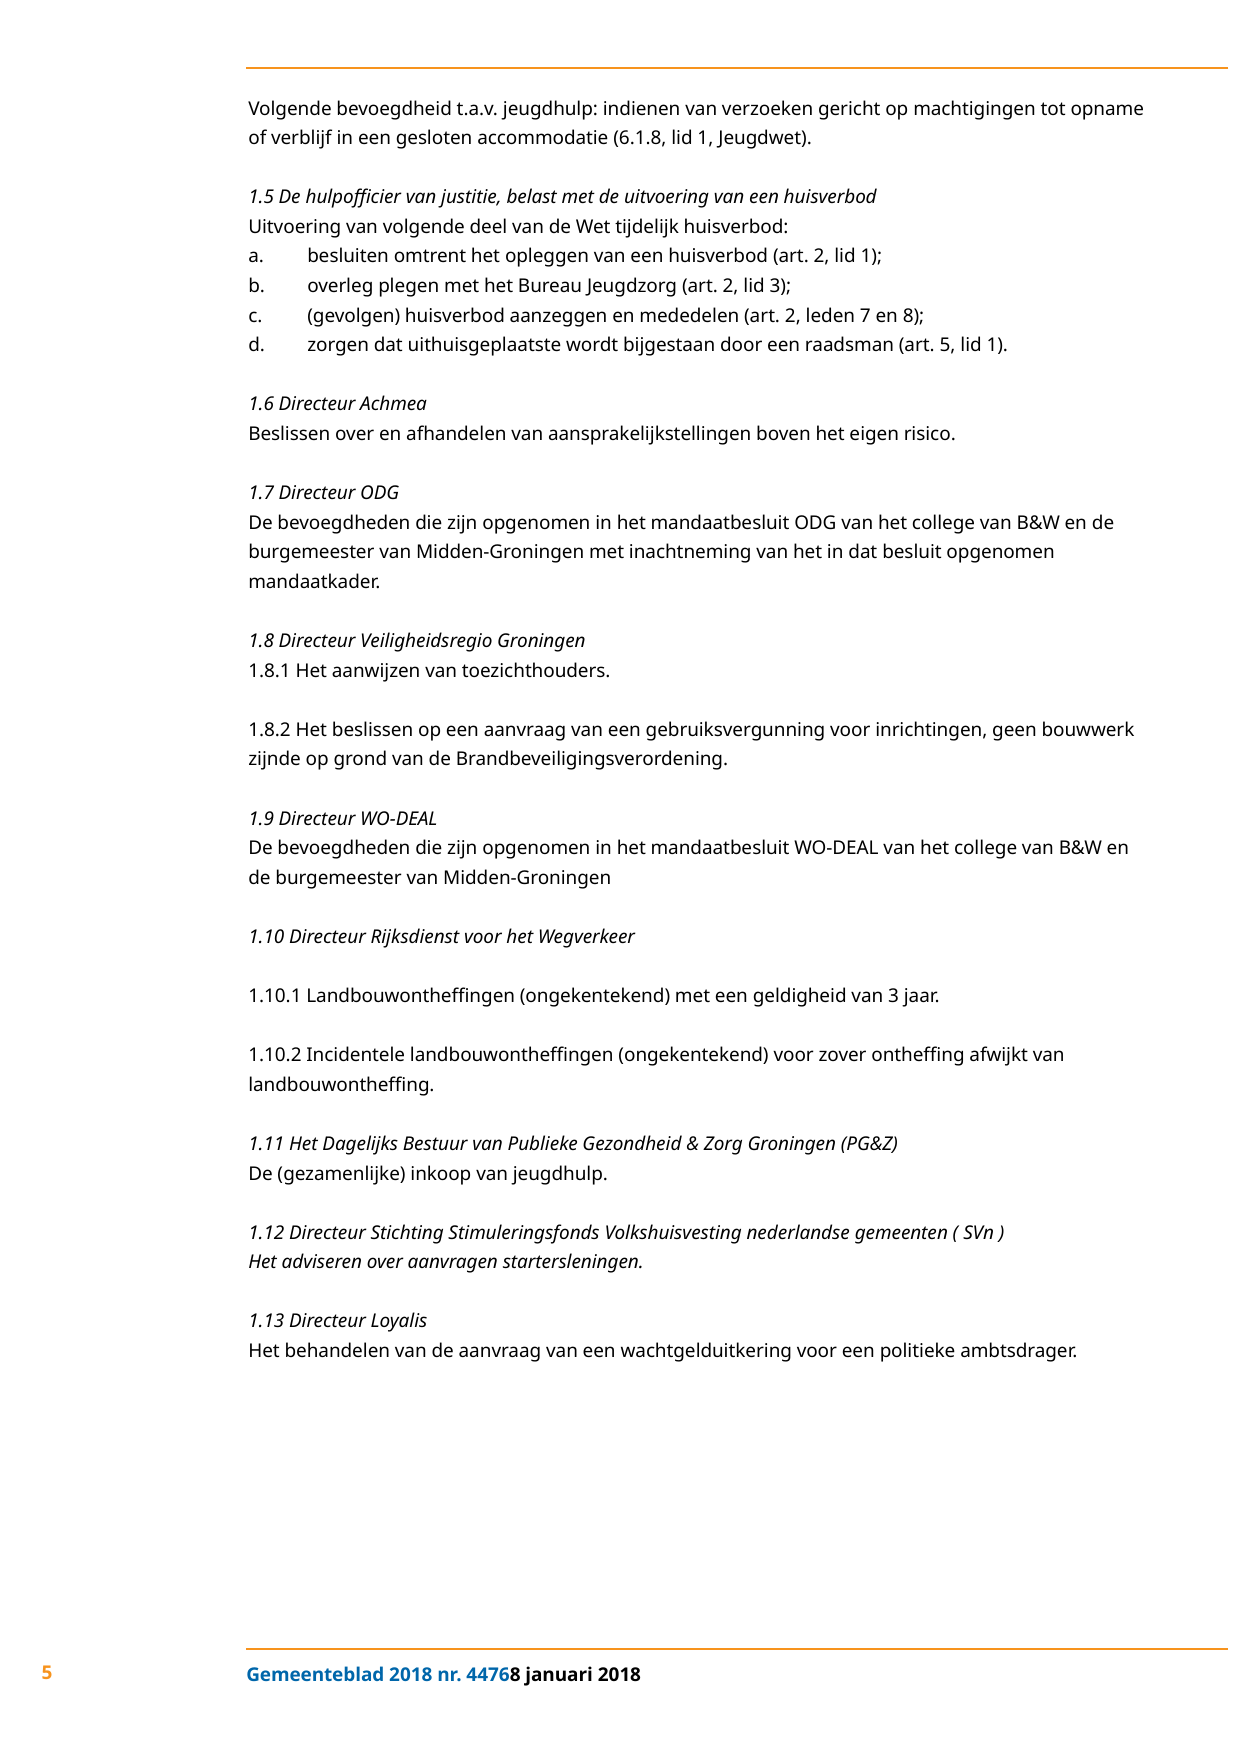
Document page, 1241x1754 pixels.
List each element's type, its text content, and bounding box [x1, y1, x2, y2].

text 1.10 Directeur Rijksdienst voor het Wegverkeer [248, 923, 1152, 949]
text Volgende bevoegdheid t.a.v. jeugdhulp: indienen van verzoeken gericht op machtigingen tot opname of verblijf in een gesloten accommodatie (6.1.8, lid 1, Jeugdwet). [248, 95, 1152, 150]
text Beslissen over en afhandelen van aansprakelijkstellingen boven het eigen risico. [248, 420, 1152, 446]
text 1.5 De hulpofficier van justitie, belast met de uitvoering van een huisverbod [248, 183, 1152, 209]
text 1.12 Directeur Stichting Stimuleringsfonds Volkshuisvesting nederlandse gemeenten ( SVn ) [248, 1219, 1152, 1245]
text De (gezamenlijke) inkoop van jeugdhulp. [248, 1160, 1152, 1186]
text 1.8 Directeur Veiligheidsregio Groningen [248, 627, 1152, 653]
list besluiten omtrent het opleggen van een huisverbod (art. 2, lid 1); [248, 243, 1152, 268]
text 1.10.2 Incidentele landbouwontheffingen (ongekentekend) voor zover ontheffing afwijkt van landbouwontheffing. [248, 1041, 1152, 1097]
list zorgen dat uithuisgeplaatste wordt bijgestaan door een raadsman (art. 5, lid 1). [248, 331, 1152, 357]
list overleg plegen met het Bureau Jeugdzorg (art. 2, lid 3); [248, 272, 1152, 298]
text 1.8.2 Het beslissen op een aanvraag van een gebruiksvergunning voor inrichtingen, geen bouwwerk zijnde op grond van de Brandbeveiligingsverordening. [248, 716, 1152, 771]
text Het adviseren over aanvragen startersleningen. [248, 1248, 1152, 1274]
text 1.9 Directeur WO-DEAL [248, 805, 1152, 831]
text Uitvoering van volgende deel van de Wet tijdelijk huisverbod: [248, 213, 1152, 239]
picture [41, 47, 231, 172]
text 1.8.1 Het aanwijzen van toezichthouders. [248, 657, 1152, 683]
text 1.6 Directeur Achmea [248, 391, 1152, 416]
text 1.7 Directeur ODG [248, 479, 1152, 505]
text Het behandelen van de aanvraag van een wachtgelduitkering voor een politieke ambtsdrager. [248, 1337, 1152, 1363]
text De bevoegdheden die zijn opgenomen in het mandaatbesluit WO-DEAL van het college van B&W en de burgemeester van Midden-Groningen [248, 834, 1152, 890]
text 1.11 Het Dagelijks Bestuur van Publieke Gezondheid & Zorg Groningen (PG&Z) [248, 1130, 1152, 1156]
list (gevolgen) huisverbod aanzeggen en mededelen (art. 2, leden 7 en 8); [248, 302, 1152, 328]
text De bevoegdheden die zijn opgenomen in het mandaatbesluit ODG van het college van B&W en de burgemeester van Midden-Groningen met inachtneming van het in dat besluit opgenomen mandaatkader. [248, 509, 1152, 594]
text 1.13 Directeur Loyalis [248, 1308, 1152, 1333]
text 1.10.1 Landbouwontheffingen (ongekentekend) met een geldigheid van 3 jaar. [248, 982, 1152, 1008]
